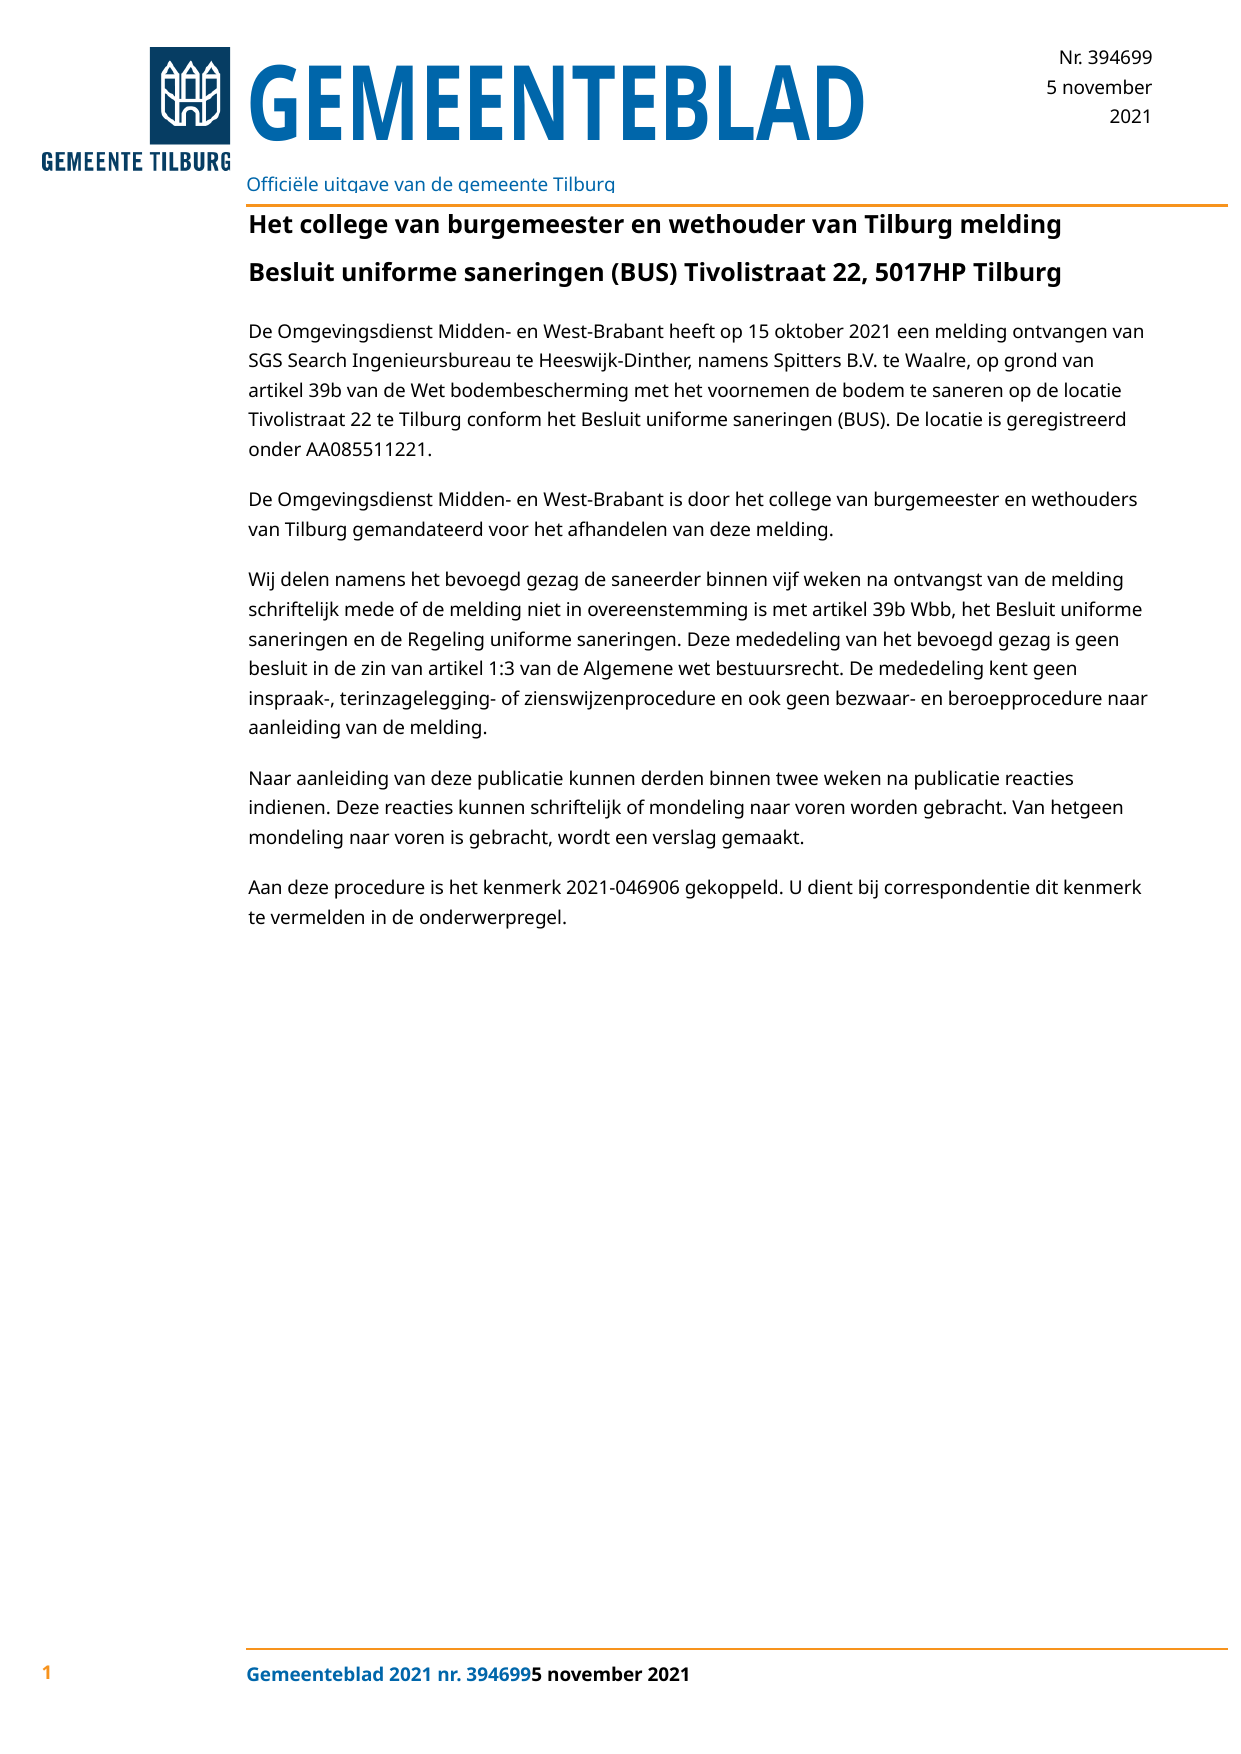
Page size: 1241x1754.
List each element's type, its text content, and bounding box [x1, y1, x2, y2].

text Naar aanleiding van deze publicatie kunnen derden binnen twee weken na publicatie reacties indienen. Deze reacties kunnen schriftelijk of mondeling naar voren worden gebracht. Van hetgeen mondeling naar voren is gebracht, wordt een verslag gemaakt. [248, 765, 1152, 850]
text De Omgevingsdienst Midden- en West-Brabant heeft op 15 oktober 2021 een melding ontvangen van SGS Search Ingenieursbureau te Heeswijk-Dinther, namens Spitters B.V. te Waalre, op grond van artikel 39b van de Wet bodembescherming met het voornemen de bodem te saneren op de locatie Tivolistraat 22 te Tilburg conform het Besluit uniforme saneringen (BUS). De locatie is geregistreerd onder AA085511221. [248, 318, 1152, 462]
text Wij delen namens het bevoegd gezag de saneerder binnen vijf weken na ontvangst van de melding schriftelijk mede of de melding niet in overeenstemming is met artikel 39b Wbb, het Besluit uniforme saneringen en de Regeling uniforme saneringen. Deze mededeling van het bevoegd gezag is geen besluit in de zin van artikel 1:3 van de Algemene wet bestuursrecht. De mededeling kent geen inspraak-, terinzagelegging- of zienswijzenprocedure en ook geen bezwaar- en beroepprocedure naar aanleiding van de melding. [248, 567, 1152, 740]
picture [41, 47, 231, 172]
text Het college van burgemeester en wethouder van Tilburg melding Besluit uniforme saneringen (BUS) Tivolistraat 22, 5017HP Tilburg [248, 207, 1152, 288]
text Aan deze procedure is het kenmerk 2021-046906 gekoppeld. U dient bij correspondentie dit kenmerk te vermelden in de onderwerpregel. [248, 874, 1152, 930]
text De Omgevingsdienst Midden- en West-Brabant is door het college van burgemeester en wethouders van Tilburg gemandateerd voor het afhandelen van deze melding. [248, 487, 1152, 542]
